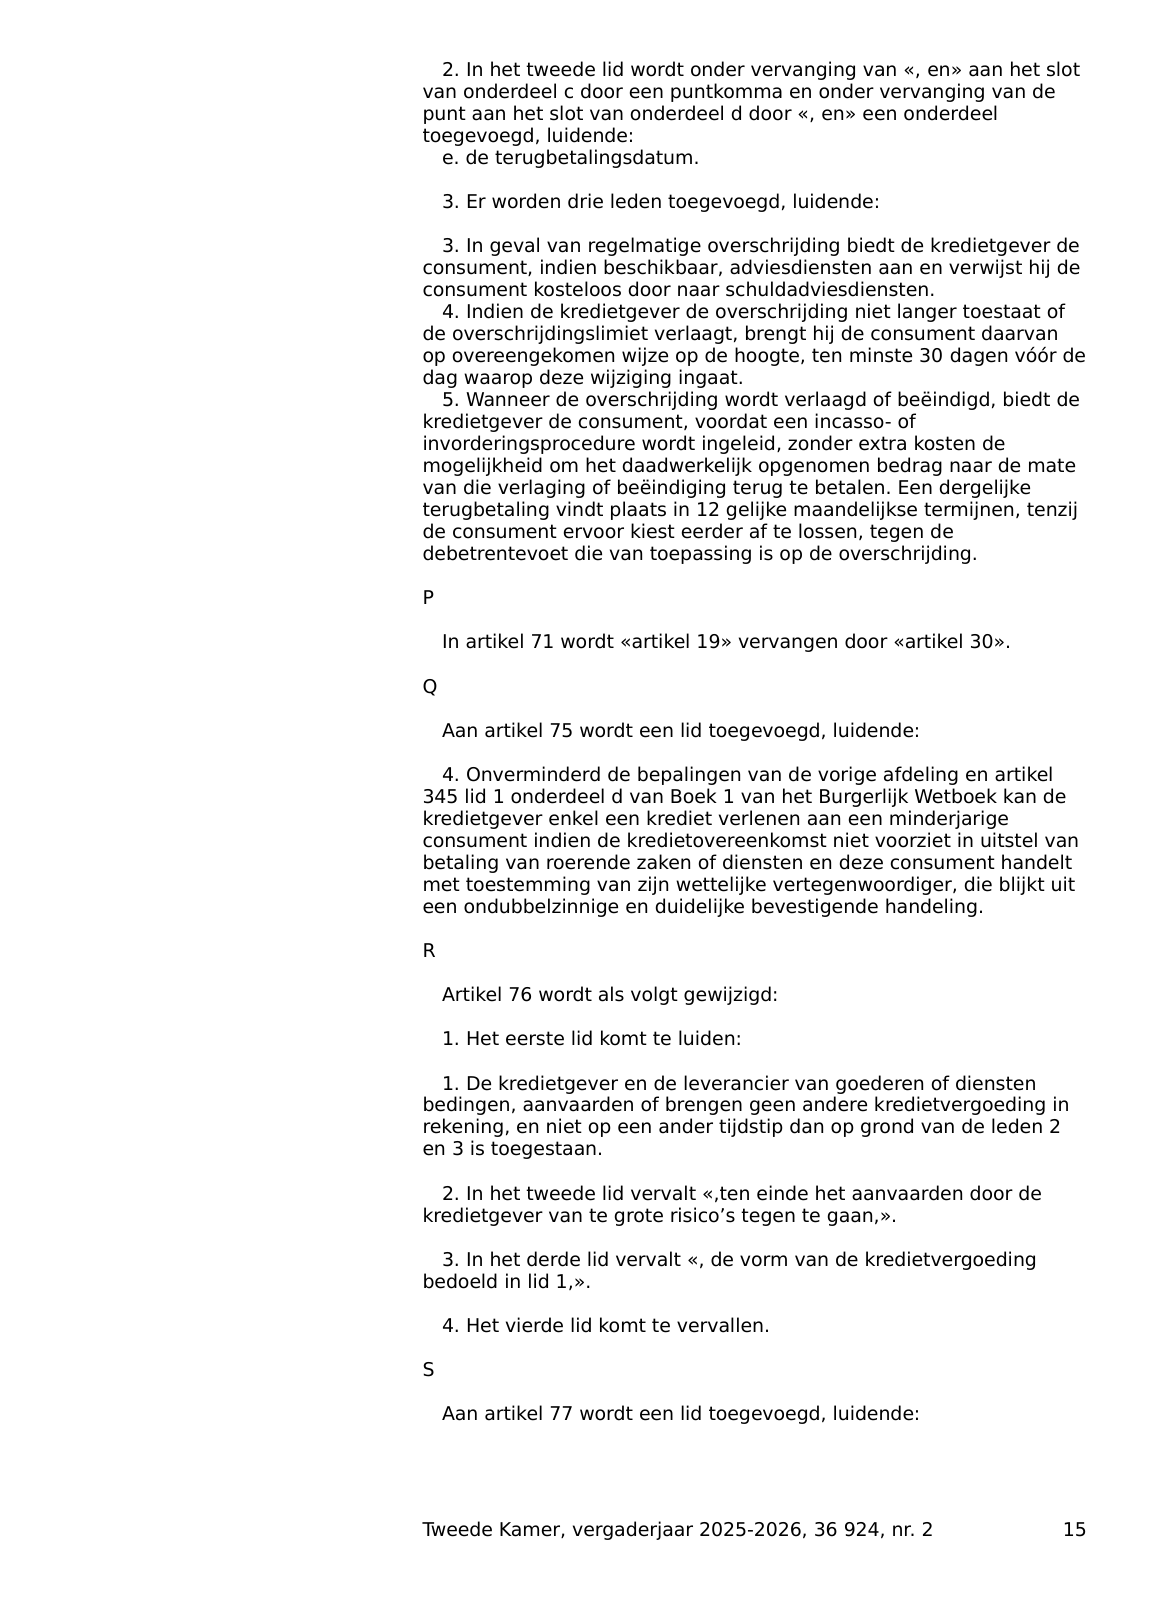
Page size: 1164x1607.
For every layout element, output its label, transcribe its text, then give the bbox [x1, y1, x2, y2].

text 4. Onverminderd de bepalingen van de vorige afdeling en artikel 345 lid 1 onderdeel d van Boek 1 van het Burgerlijk Wetboek kan de kredietgever enkel een krediet verlenen aan een minderjarige consument indien de kredietovereenkomst niet voorziet in uitstel van betaling van roerende zaken of diensten en deze consument handelt met toestemming van zijn wettelijke vertegenwoordiger, die blijkt uit een ondubbelzinnige en duidelijke bevestigende handeling. [422, 764, 1087, 918]
text S [422, 1359, 1087, 1381]
text 4. Het vierde lid komt te vervallen. [422, 1315, 1087, 1337]
text Aan artikel 75 wordt een lid toegevoegd, luidende: [422, 720, 1087, 742]
text Aan artikel 77 wordt een lid toegevoegd, luidende: [422, 1403, 1087, 1425]
text 5. Wanneer de overschrijding wordt verlaagd of beëindigd, biedt de kredietgever de consument, voordat een incasso- of invorderingsprocedure wordt ingeleid, zonder extra kosten de mogelijkheid om het daadwerkelijk opgenomen bedrag naar de mate van die verlaging of beëindiging terug te betalen. Een dergelijke terugbetaling vindt plaats in 12 gelijke maandelijkse termijnen, tenzij de consument ervoor kiest eerder af te lossen, tegen de debetrentevoet die van toepassing is op de overschrijding. [422, 389, 1087, 565]
text 2. In het tweede lid wordt onder vervanging van «, en» aan het slot van onderdeel c door een puntkomma en onder vervanging van de punt aan het slot van onderdeel d door «, en» een onderdeel toegevoegd, luidende: [422, 59, 1087, 147]
text 2. In het tweede lid vervalt «,ten einde het aanvaarden door de kredietgever van te grote risico’s tegen te gaan,». [422, 1182, 1087, 1226]
text e. de terugbetalingsdatum. [422, 147, 1087, 169]
text Artikel 76 wordt als volgt gewijzigd: [422, 984, 1087, 1006]
text R [422, 940, 1087, 962]
text 3. In het derde lid vervalt «, de vorm van de kredietvergoeding bedoeld in lid 1,». [422, 1249, 1087, 1293]
text 3. In geval van regelmatige overschrijding biedt de kredietgever de consument, indien beschikbaar, adviesdiensten aan en verwijst hij de consument kosteloos door naar schuldadviesdiensten. [422, 235, 1087, 301]
text 3. Er worden drie leden toegevoegd, luidende: [422, 191, 1087, 213]
text P [422, 587, 1087, 609]
text 1. Het eerste lid komt te luiden: [422, 1028, 1087, 1050]
text 1. De kredietgever en de leverancier van goederen of diensten bedingen, aanvaarden of brengen geen andere kredietvergoeding in rekening, en niet op een ander tijdstip dan op grond van de leden 2 en 3 is toegestaan. [422, 1072, 1087, 1160]
text 4. Indien de kredietgever de overschrijding niet langer toestaat of de overschrijdingslimiet verlaagt, brengt hij de consument daarvan op overeengekomen wijze op de hoogte, ten minste 30 dagen vóór de dag waarop deze wijziging ingaat. [422, 301, 1087, 389]
text Q [422, 676, 1087, 697]
text In artikel 71 wordt «artikel 19» vervangen door «artikel 30». [422, 631, 1087, 653]
